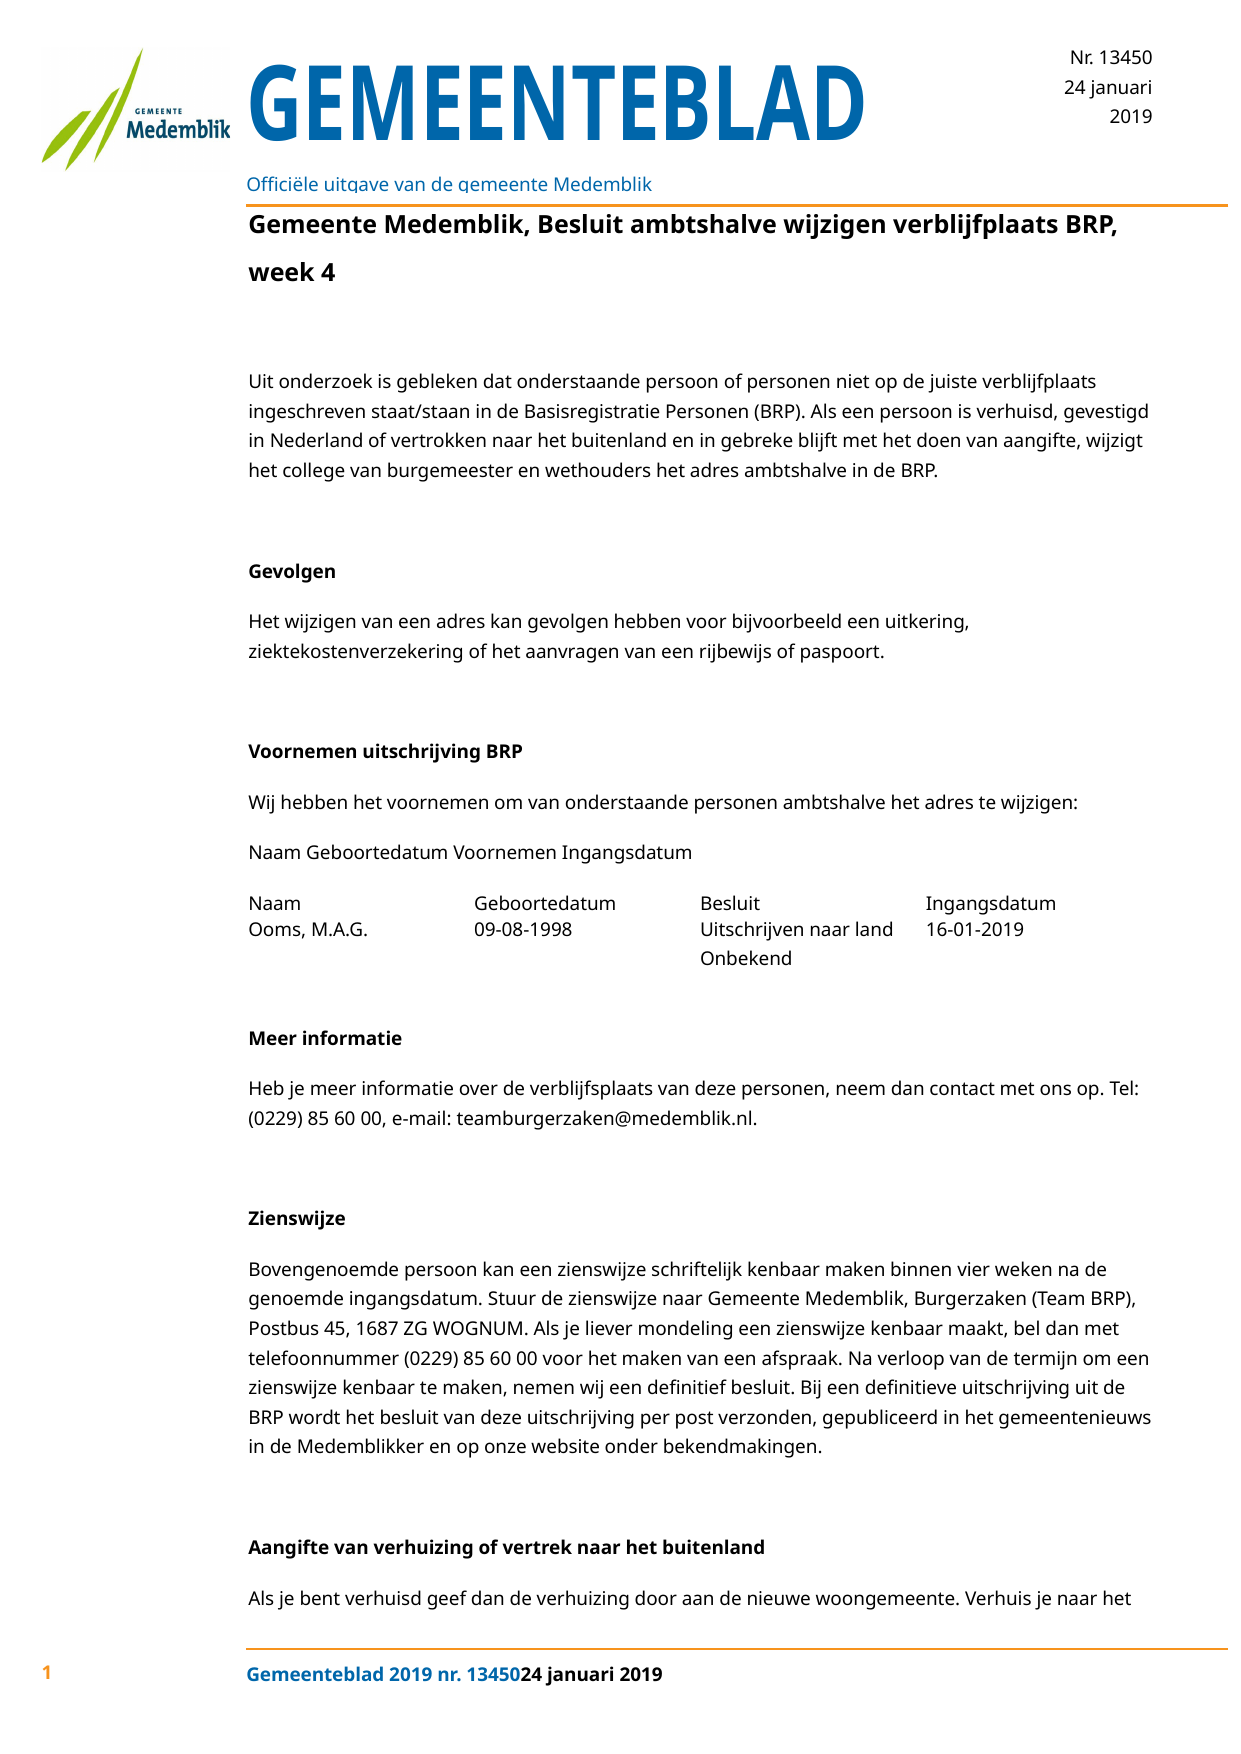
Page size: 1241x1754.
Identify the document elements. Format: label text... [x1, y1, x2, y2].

text Bovengenoemde persoon kan een zienswijze schriftelijk kenbaar maken binnen vier weken na de genoemde ingangsdatum. Stuur de zienswijze naar Gemeente Medemblik, Burgerzaken (Team BRP), Postbus 45, 1687 ZG WOGNUM. Als je liever mondeling een zienswijze kenbaar maakt, bel dan met telefoonnummer (0229) 85 60 00 voor het maken van een afspraak. Na verloop van de termijn om een zienswijze kenbaar te maken, nemen wij een definitief besluit. Bij een definitieve uitschrijving uit de BRP wordt het besluit van deze uitschrijving per post verzonden, gepubliceerd in het gemeentenieuws in de Medemblikker en op onze website onder bekendmakingen. [248, 1256, 1152, 1459]
text Naam Geboortedatum Voornemen Ingangsdatum [248, 839, 1152, 865]
table_cell 09-08-1998 [474, 916, 700, 971]
table_cell Ooms, M.A.G. [248, 916, 474, 971]
text Als je bent verhuisd geef dan de verhuizing door aan de nieuwe woongemeente. Verhuis je naar het [248, 1585, 1152, 1611]
table_cell Uitschrijven naar land Onbekend [700, 916, 926, 971]
text Zienswijze [248, 1206, 1152, 1231]
text Meer informatie [248, 1025, 1152, 1051]
text Aangifte van verhuizing of vertrek naar het buitenland [248, 1534, 1152, 1560]
table_header Geboortedatum [474, 890, 700, 916]
text Wij hebben het voornemen om van onderstaande personen ambtshalve het adres te wijzigen: [248, 789, 1152, 815]
table_header Naam [248, 890, 474, 916]
text Uit onderzoek is gebleken dat onderstaande persoon of personen niet op de juiste verblijfplaats ingeschreven staat/staan in de Basisregistratie Personen (BRP). Als een persoon is verhuisd, gevestigd in Nederland of vertrokken naar het buitenland en in gebreke blijft met het doen van aangifte, wijzigt het college van burgemeester en wethouders het adres ambtshalve in de BRP. [248, 368, 1152, 483]
text Gemeente Medemblik, Besluit ambtshalve wijzigen verblijfplaats BRP, week 4 [248, 207, 1152, 288]
picture [41, 47, 231, 172]
table_header Besluit [700, 890, 926, 916]
text Voornemen uitschrijving BRP [248, 739, 1152, 764]
table_cell 16-01-2019 [926, 916, 1152, 971]
text Gevolgen [248, 558, 1152, 584]
text Heb je meer informatie over de verblijfsplaats van deze personen, neem dan contact met ons op. Tel: (0229) 85 60 00, e-mail: teamburgerzaken@medemblik.nl. [248, 1075, 1152, 1131]
table_header Ingangsdatum [926, 890, 1152, 916]
text Het wijzigen van een adres kan gevolgen hebben voor bijvoorbeeld een uitkering, ziektekostenverzekering of het aanvragen van een rijbewijs of paspoort. [248, 608, 1152, 664]
